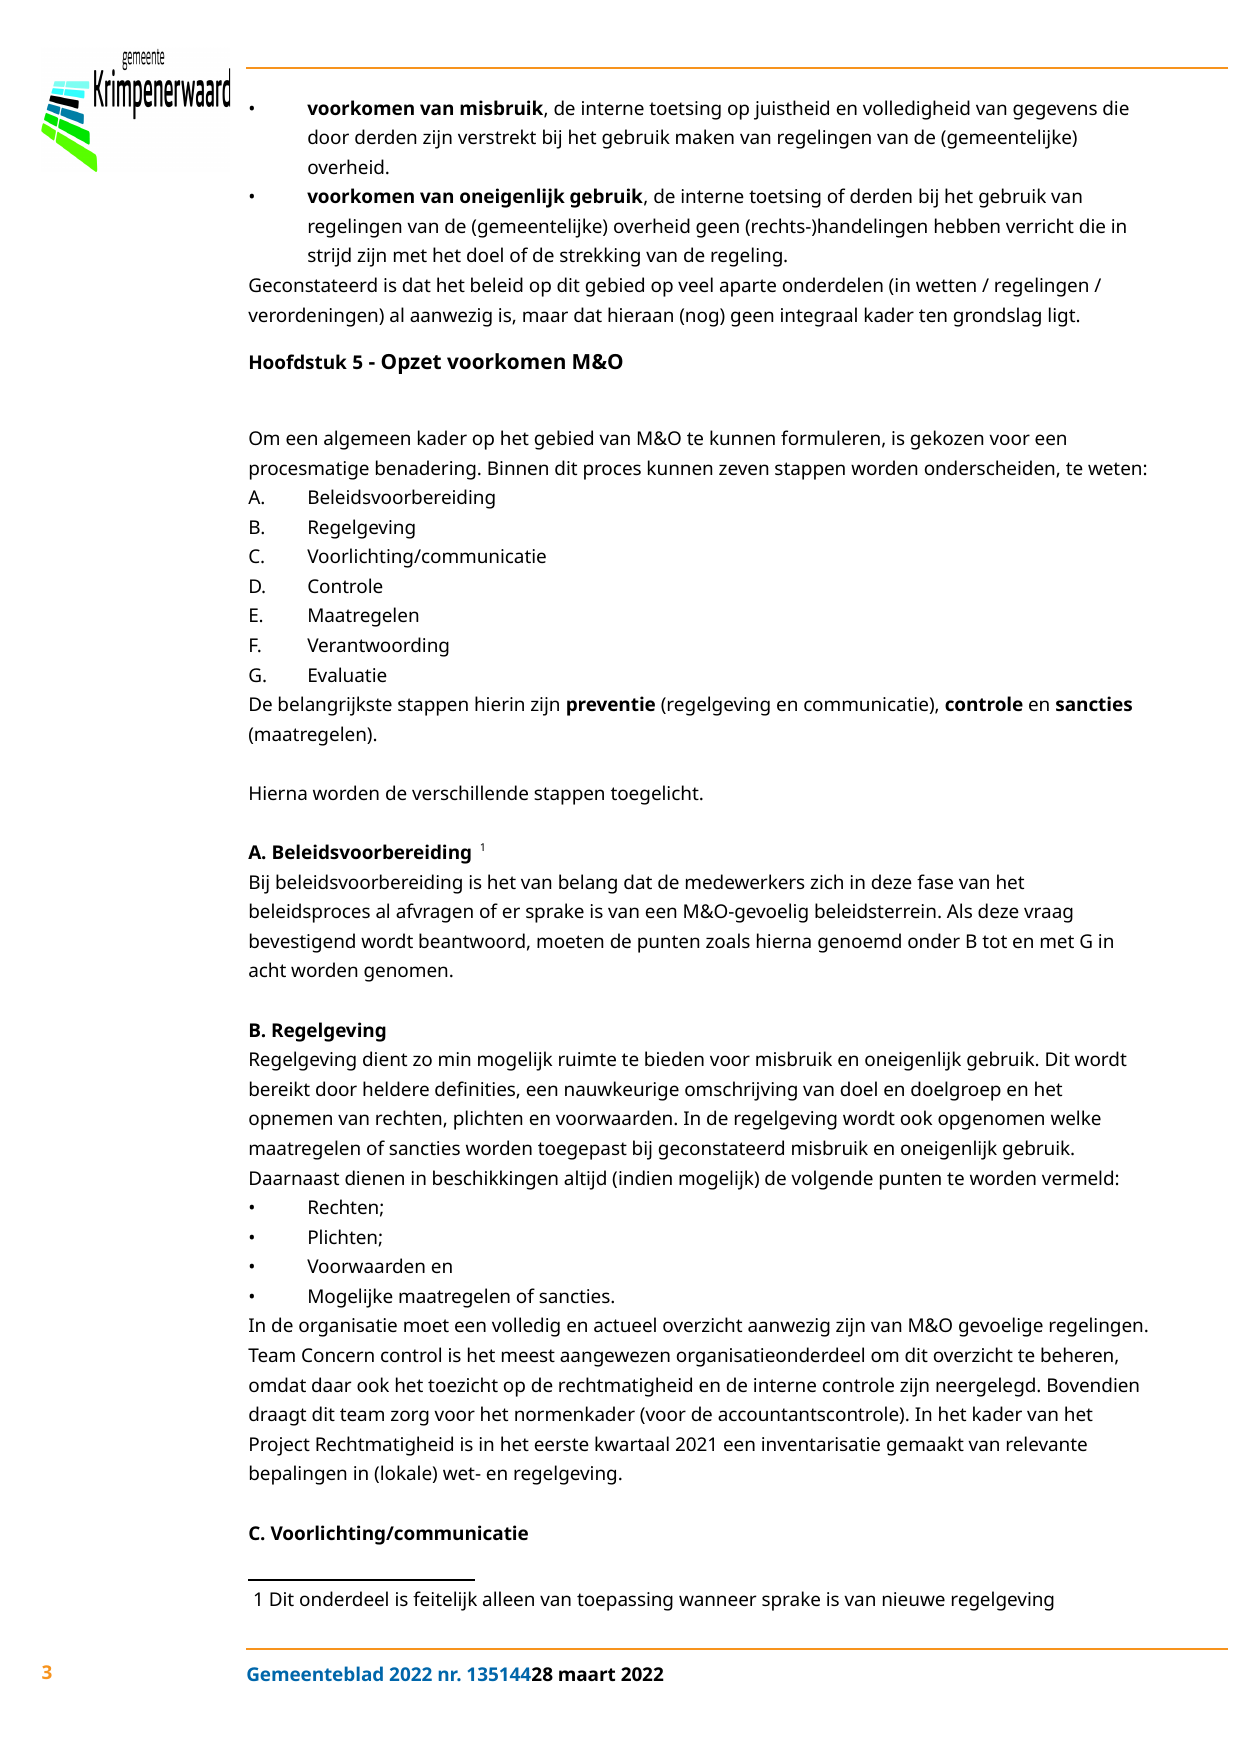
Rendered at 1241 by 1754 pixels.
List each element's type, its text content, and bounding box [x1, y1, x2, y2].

text Hierna worden de verschillende stappen toegelicht. [248, 780, 1152, 806]
list Plichten; [248, 1224, 1152, 1250]
text A. Beleidsvoorbereiding [248, 839, 1152, 865]
list Controle [248, 573, 1152, 599]
list Voorwaarden en [248, 1253, 1152, 1279]
list Mogelijke maatregelen of sancties. [248, 1283, 1152, 1309]
text Dit onderdeel is feitelijk alleen van toepassing wanneer sprake is van nieuwe regelgeving [248, 1586, 1152, 1612]
list Evaluatie [248, 662, 1152, 688]
text B. Regelgeving [248, 1017, 1152, 1043]
text C. Voorlichting/communicatie [248, 1520, 1152, 1546]
text In de organisatie moet een volledig en actueel overzicht aanwezig zijn van M&O gevoelige regelingen. Team Concern control is het meest aangewezen organisatieonderdeel om dit overzicht te beheren, omdat daar ook het toezicht op de rechtmatigheid en de interne controle zijn neergelegd. Bovendien draagt dit team zorg voor het normenkader (voor de accountantscontrole). In het kader van het Project Rechtmatigheid is in het eerste kwartaal 2021 een inventarisatie gemaakt van relevante bepalingen in (lokale) wet- en regelgeving. [248, 1313, 1152, 1486]
list voorkomen van misbruik, de interne toetsing op juistheid en volledigheid van gegevens die door derden zijn verstrekt bij het gebruik maken van regelingen van de (gemeentelijke) overheid. [248, 95, 1152, 180]
list Verantwoording [248, 632, 1152, 658]
text Bij beleidsvoorbereiding is het van belang dat de medewerkers zich in deze fase van het beleidsproces al afvragen of er sprake is van een M&O-gevoelig beleidsterrein. Als deze vraag bevestigend wordt beantwoord, moeten de punten zoals hierna genoemd onder B tot en met G in acht worden genomen. [248, 869, 1152, 983]
list Voorlichting/communicatie [248, 543, 1152, 569]
list Beleidsvoorbereiding [248, 484, 1152, 510]
text De belangrijkste stappen hierin zijn preventie (regelgeving en communicatie), controle en sancties (maatregelen). [248, 691, 1152, 747]
list Regelgeving [248, 514, 1152, 540]
text Regelgeving dient zo min mogelijk ruimte te bieden voor misbruik en oneigenlijk gebruik. Dit wordt bereikt door heldere definities, een nauwkeurige omschrijving van doel en doelgroep en het opnemen van rechten, plichten en voorwaarden. In de regelgeving wordt ook opgenomen welke maatregelen of sancties worden toegepast bij geconstateerd misbruik en oneigenlijk gebruik. Daarnaast dienen in beschikkingen altijd (indien mogelijk) de volgende punten te worden vermeld: [248, 1046, 1152, 1191]
text Hoofdstuk 5 - Opzet voorkomen M&O [248, 347, 1152, 376]
list Maatregelen [248, 603, 1152, 628]
text Om een algemeen kader op het gebied van M&O te kunnen formuleren, is gekozen voor een procesmatige benadering. Binnen dit proces kunnen zeven stappen worden onderscheiden, te weten: [248, 425, 1152, 481]
text Geconstateerd is dat het beleid op dit gebied op veel aparte onderdelen (in wetten / regelingen / verordeningen) al aanwezig is, maar dat hieraan (nog) geen integraal kader ten grondslag ligt. [248, 272, 1152, 328]
list voorkomen van oneigenlijk gebruik, de interne toetsing of derden bij het gebruik van regelingen van de (gemeentelijke) overheid geen (rechts-)handelingen hebben verricht die in strijd zijn met het doel of de strekking van de regeling. [248, 183, 1152, 268]
picture [41, 47, 231, 172]
list Rechten; [248, 1194, 1152, 1220]
